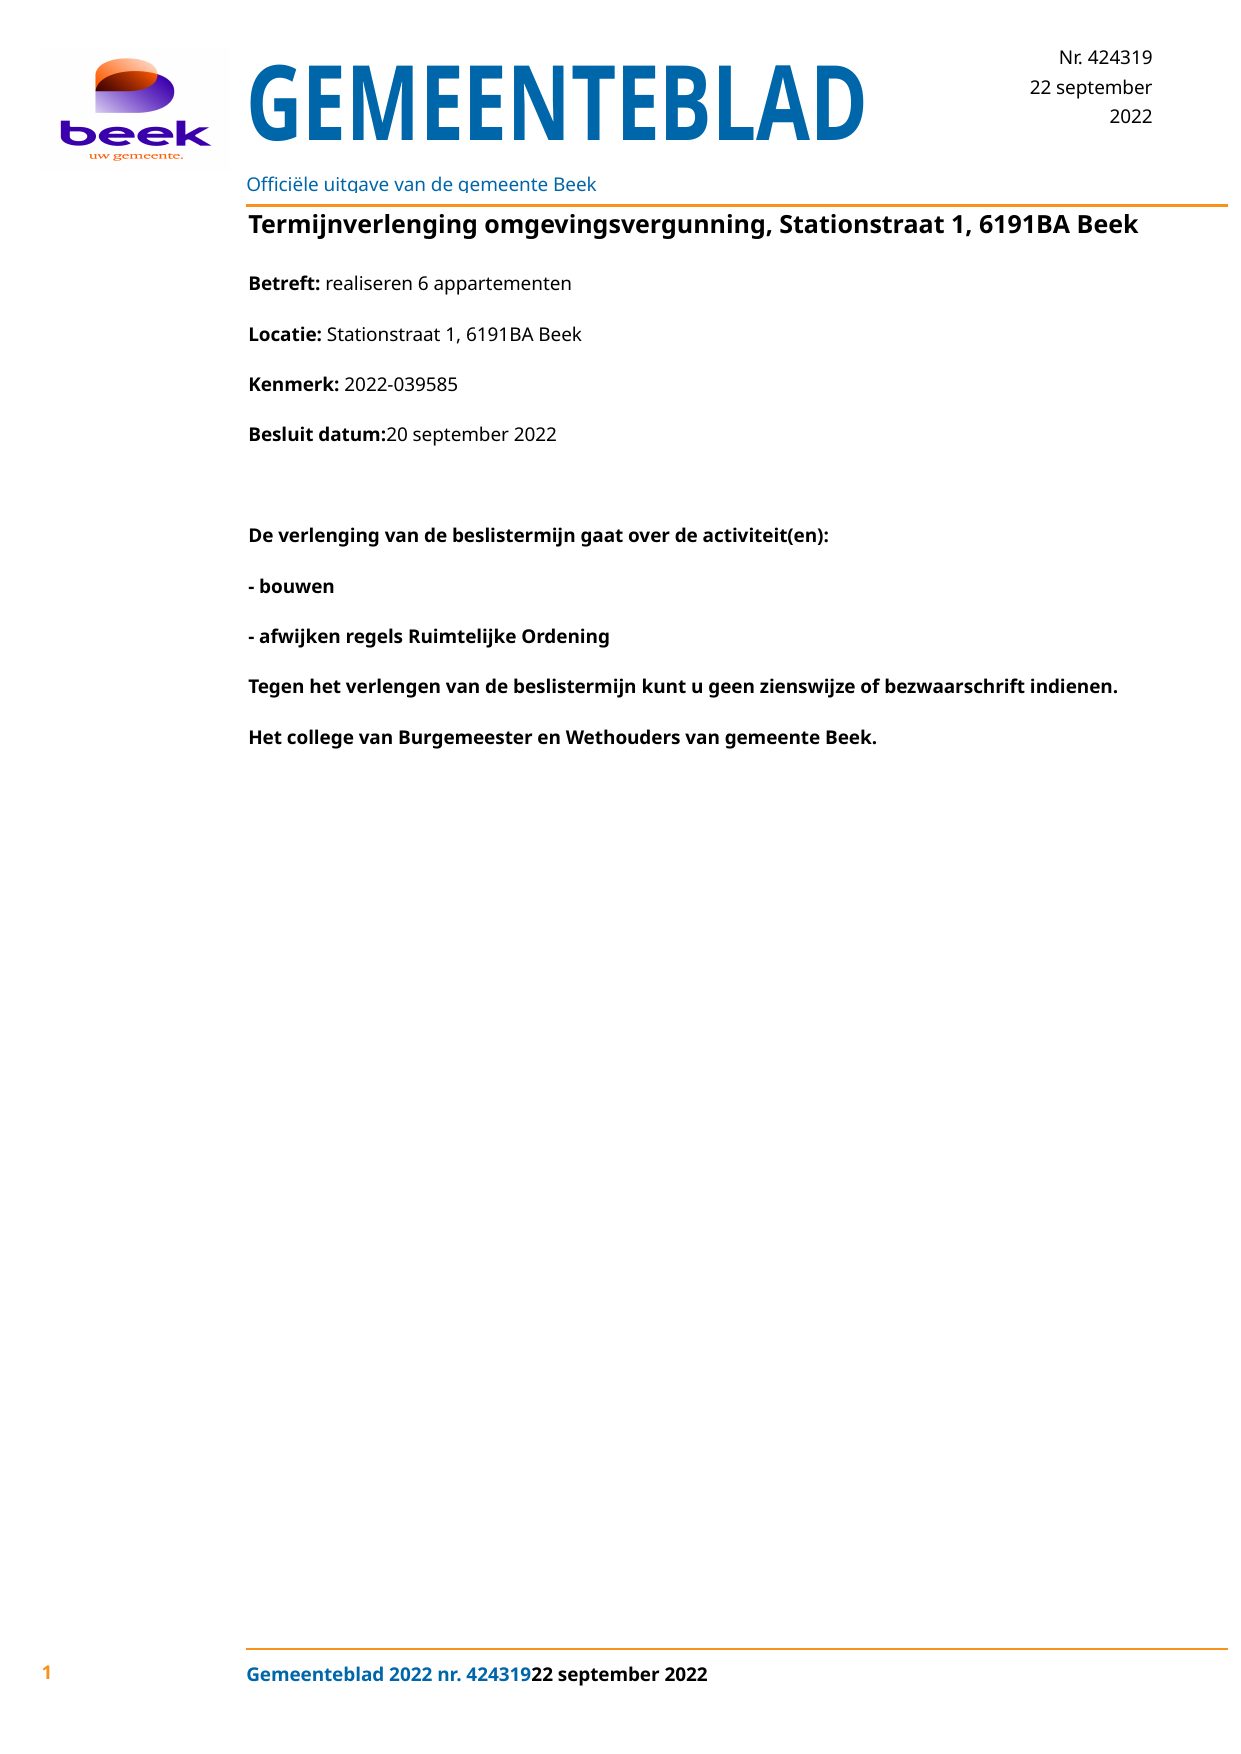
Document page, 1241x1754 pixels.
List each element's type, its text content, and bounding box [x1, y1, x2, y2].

text Termijnverlenging omgevingsvergunning, Stationstraat 1, 6191BA Beek [248, 207, 1152, 241]
text - afwijken regels Ruimtelijke Ordening [248, 623, 1152, 649]
text Betreft: realiseren 6 appartementen [248, 270, 1152, 296]
text Kenmerk: 2022-039585 [248, 371, 1152, 397]
text Locatie: Stationstraat 1, 6191BA Beek [248, 321, 1152, 346]
text Tegen het verlengen van de beslistermijn kunt u geen zienswijze of bezwaarschrift indienen. [248, 674, 1152, 699]
text - bouwen [248, 573, 1152, 598]
text Het college van Burgemeester en Wethouders van gemeente Beek. [248, 724, 1152, 750]
picture [41, 47, 231, 172]
text De verlenging van de beslistermijn gaat over de activiteit(en): [248, 522, 1152, 548]
text Besluit datum:20 september 2022 [248, 422, 1152, 447]
